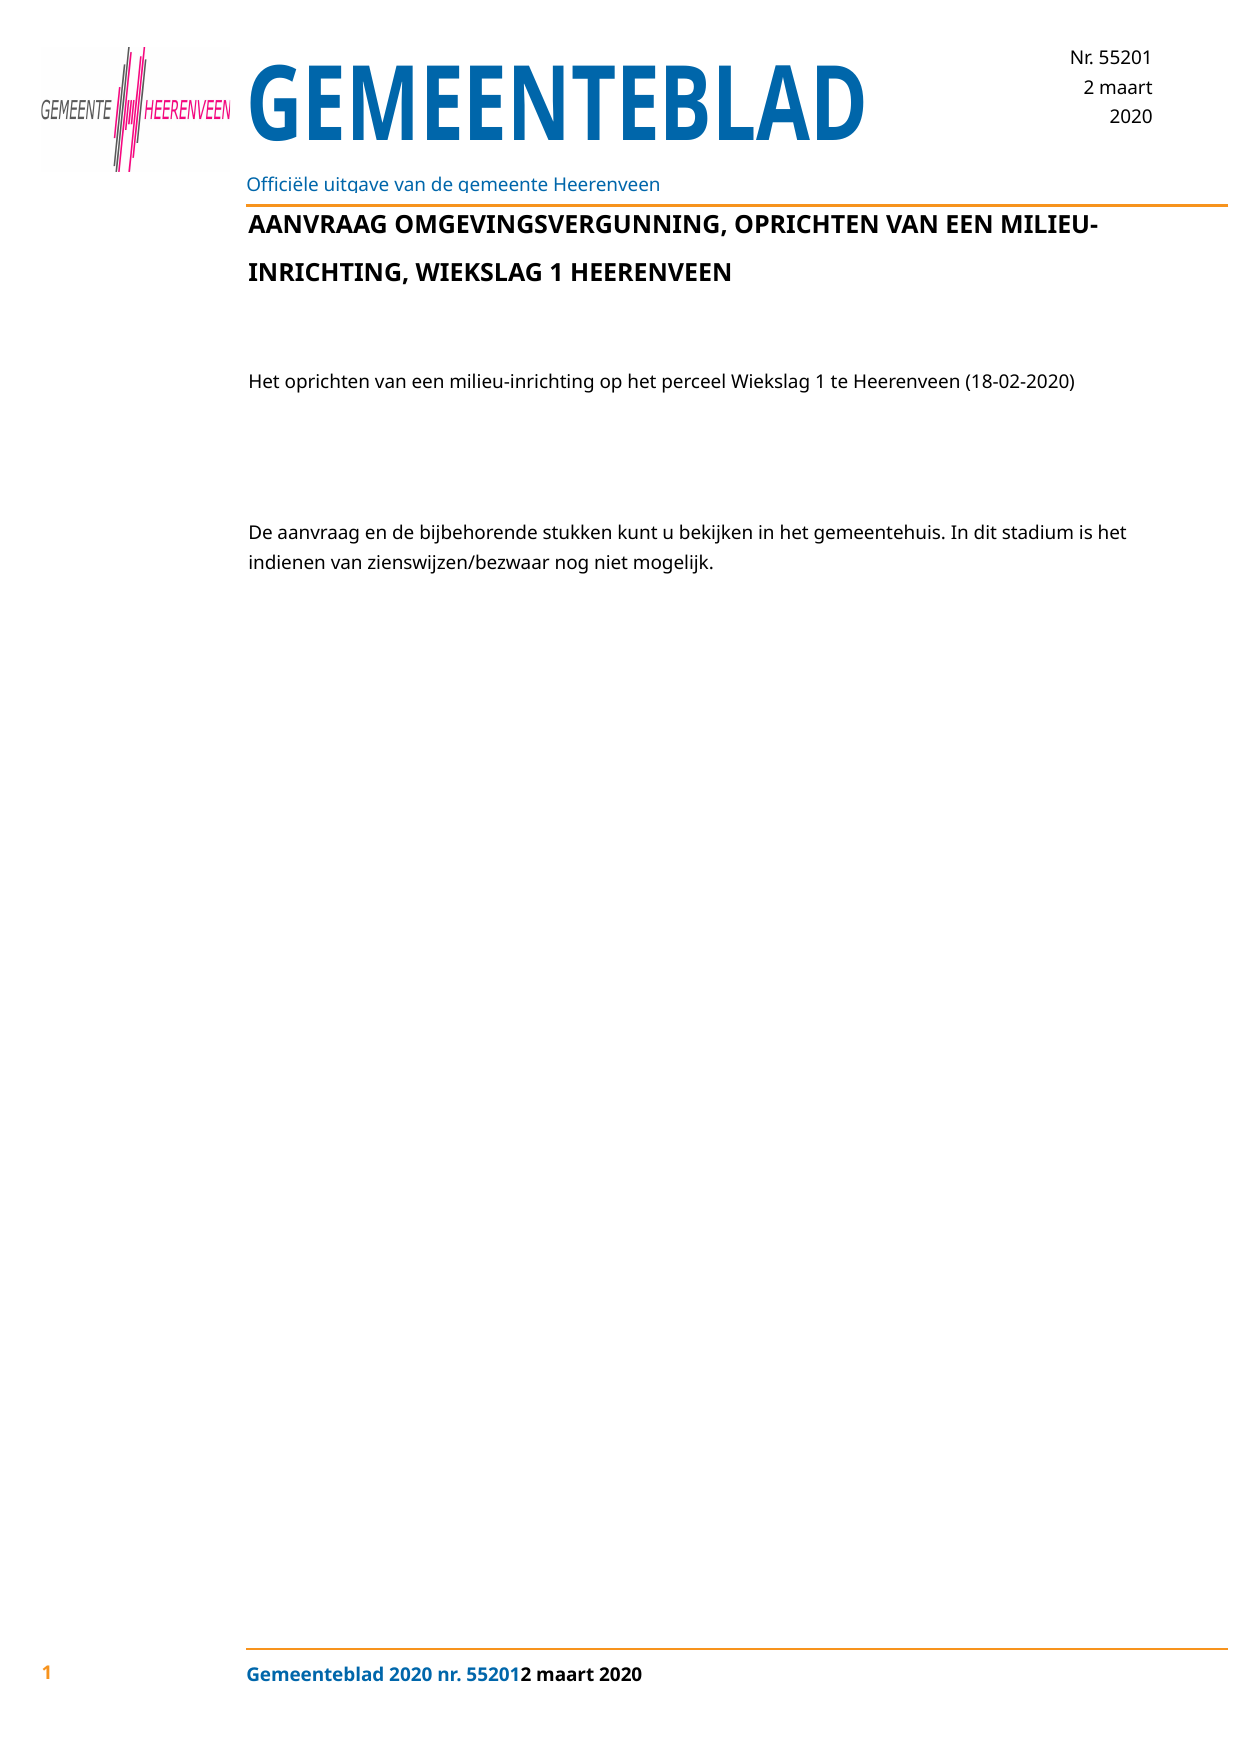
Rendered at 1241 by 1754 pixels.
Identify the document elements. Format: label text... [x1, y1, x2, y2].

picture [41, 47, 231, 172]
text AANVRAAG OMGEVINGSVERGUNNING, OPRICHTEN VAN EEN MILIEU-INRICHTING, WIEKSLAG 1 HEERENVEEN [248, 207, 1152, 288]
text Het oprichten van een milieu-inrichting op het perceel Wiekslag 1 te Heerenveen (18-02-2020) [248, 368, 1152, 394]
text De aanvraag en de bijbehorende stukken kunt u bekijken in het gemeentehuis. In dit stadium is het indienen van zienswijzen/bezwaar nog niet mogelijk. [248, 519, 1152, 575]
